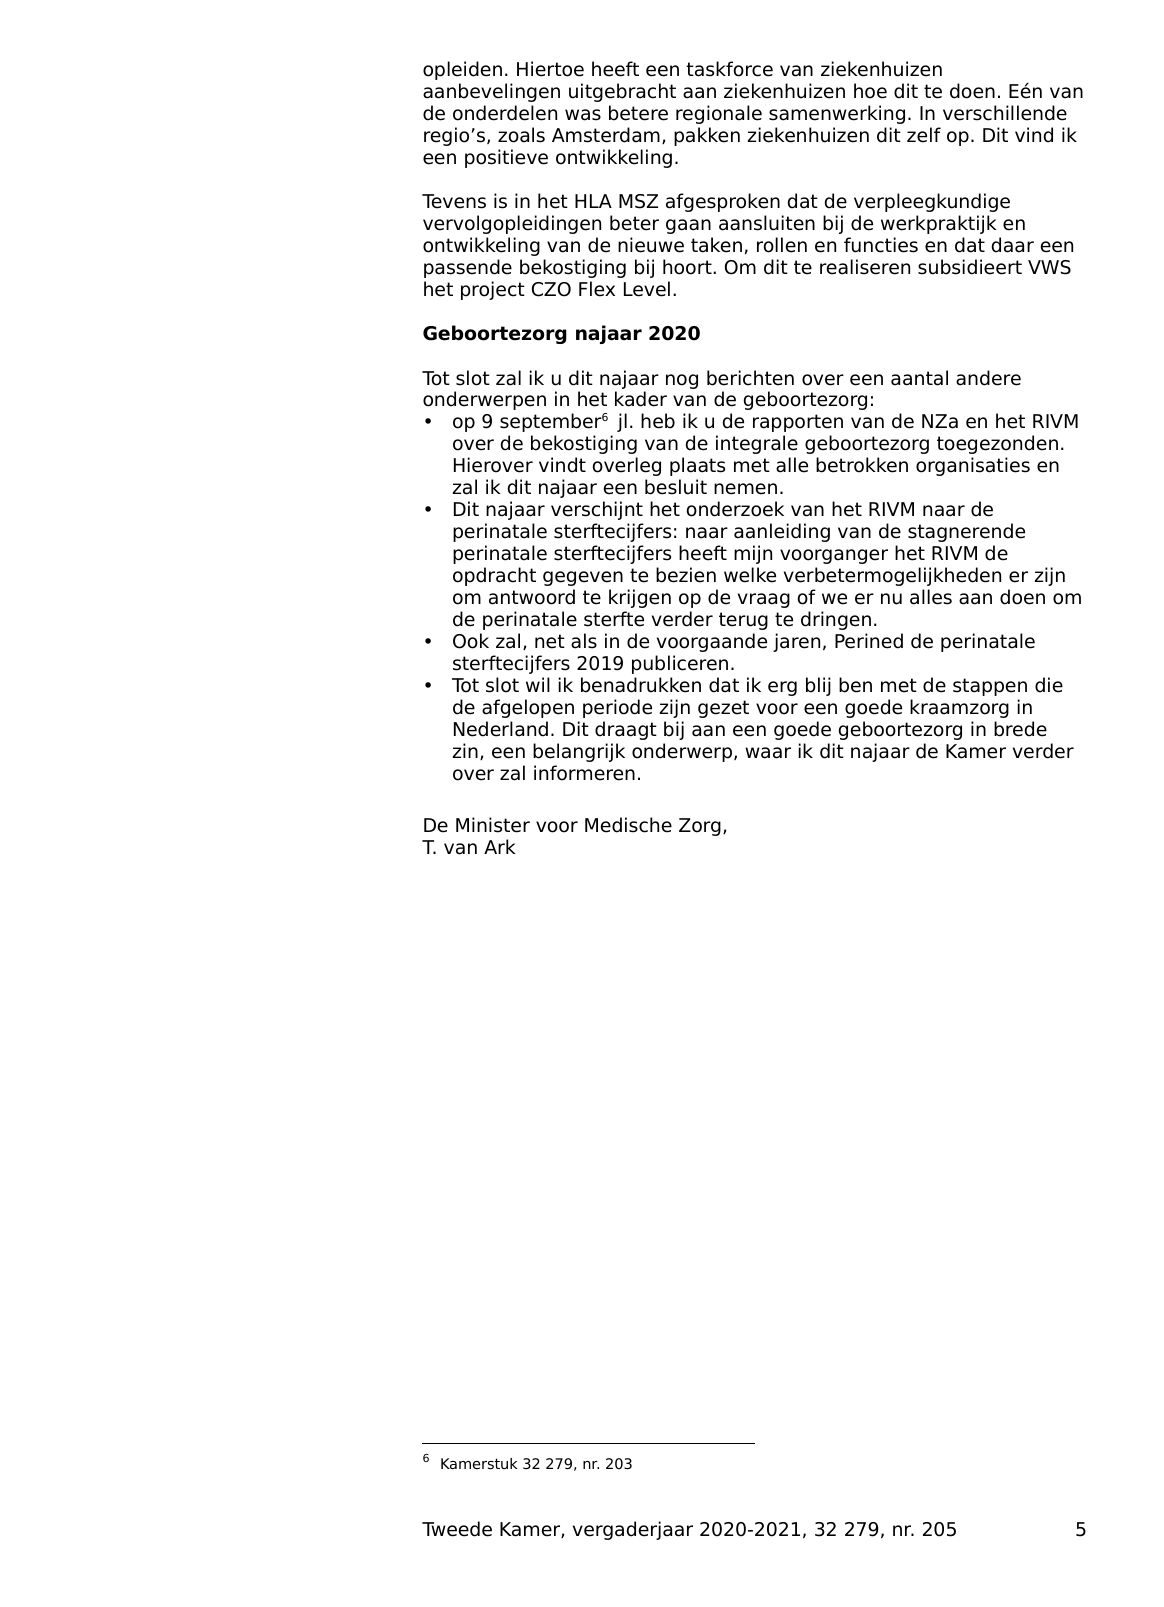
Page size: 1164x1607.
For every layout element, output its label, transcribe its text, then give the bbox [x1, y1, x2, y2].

text • op 9 september jl. heb ik u de rapporten van de NZa en het RIVM over de bekostiging van de integrale geboortezorg toegezonden. Hierover vindt overleg plaats met alle betrokken organisaties en zal ik dit najaar een besluit nemen. [422, 411, 1087, 499]
text Kamerstuk 32 279, nr. 203 [422, 1452, 1087, 1474]
text opleiden. Hiertoe heeft een taskforce van ziekenhuizen aanbevelingen uitgebracht aan ziekenhuizen hoe dit te doen. Eén van de onderdelen was betere regionale samenwerking. In verschillende regio’s, zoals Amsterdam, pakken ziekenhuizen dit zelf op. Dit vind ik een positieve ontwikkeling. [422, 59, 1087, 169]
text Tevens is in het HLA MSZ afgesproken dat de verpleegkundige vervolgopleidingen beter gaan aansluiten bij de werkpraktijk en ontwikkeling van de nieuwe taken, rollen en functies en dat daar een passende bekostiging bij hoort. Om dit te realiseren subsidieert VWS het project CZO Flex Level. [422, 191, 1087, 301]
text • Tot slot wil ik benadrukken dat ik erg blij ben met de stappen die de afgelopen periode zijn gezet voor een goede kraamzorg in Nederland. Dit draagt bij aan een goede geboortezorg in brede zin, een belangrijk onderwerp, waar ik dit najaar de Kamer verder over zal informeren. [422, 675, 1087, 785]
text Tot slot zal ik u dit najaar nog berichten over een aantal andere onderwerpen in het kader van de geboortezorg: [422, 367, 1087, 411]
text De Minister voor Medische Zorg, T. van Ark [422, 815, 1087, 859]
text • Dit najaar verschijnt het onderzoek van het RIVM naar de perinatale sterftecijfers: naar aanleiding van de stagnerende perinatale sterftecijfers heeft mijn voorganger het RIVM de opdracht gegeven te bezien welke verbetermogelijkheden er zijn om antwoord te krijgen op de vraag of we er nu alles aan doen om de perinatale sterfte verder terug te dringen. [422, 499, 1087, 631]
text • Ook zal, net als in de voorgaande jaren, Perined de perinatale sterftecijfers 2019 publiceren. [422, 631, 1087, 675]
subtitle Geboortezorg najaar 2020 [422, 323, 1087, 345]
